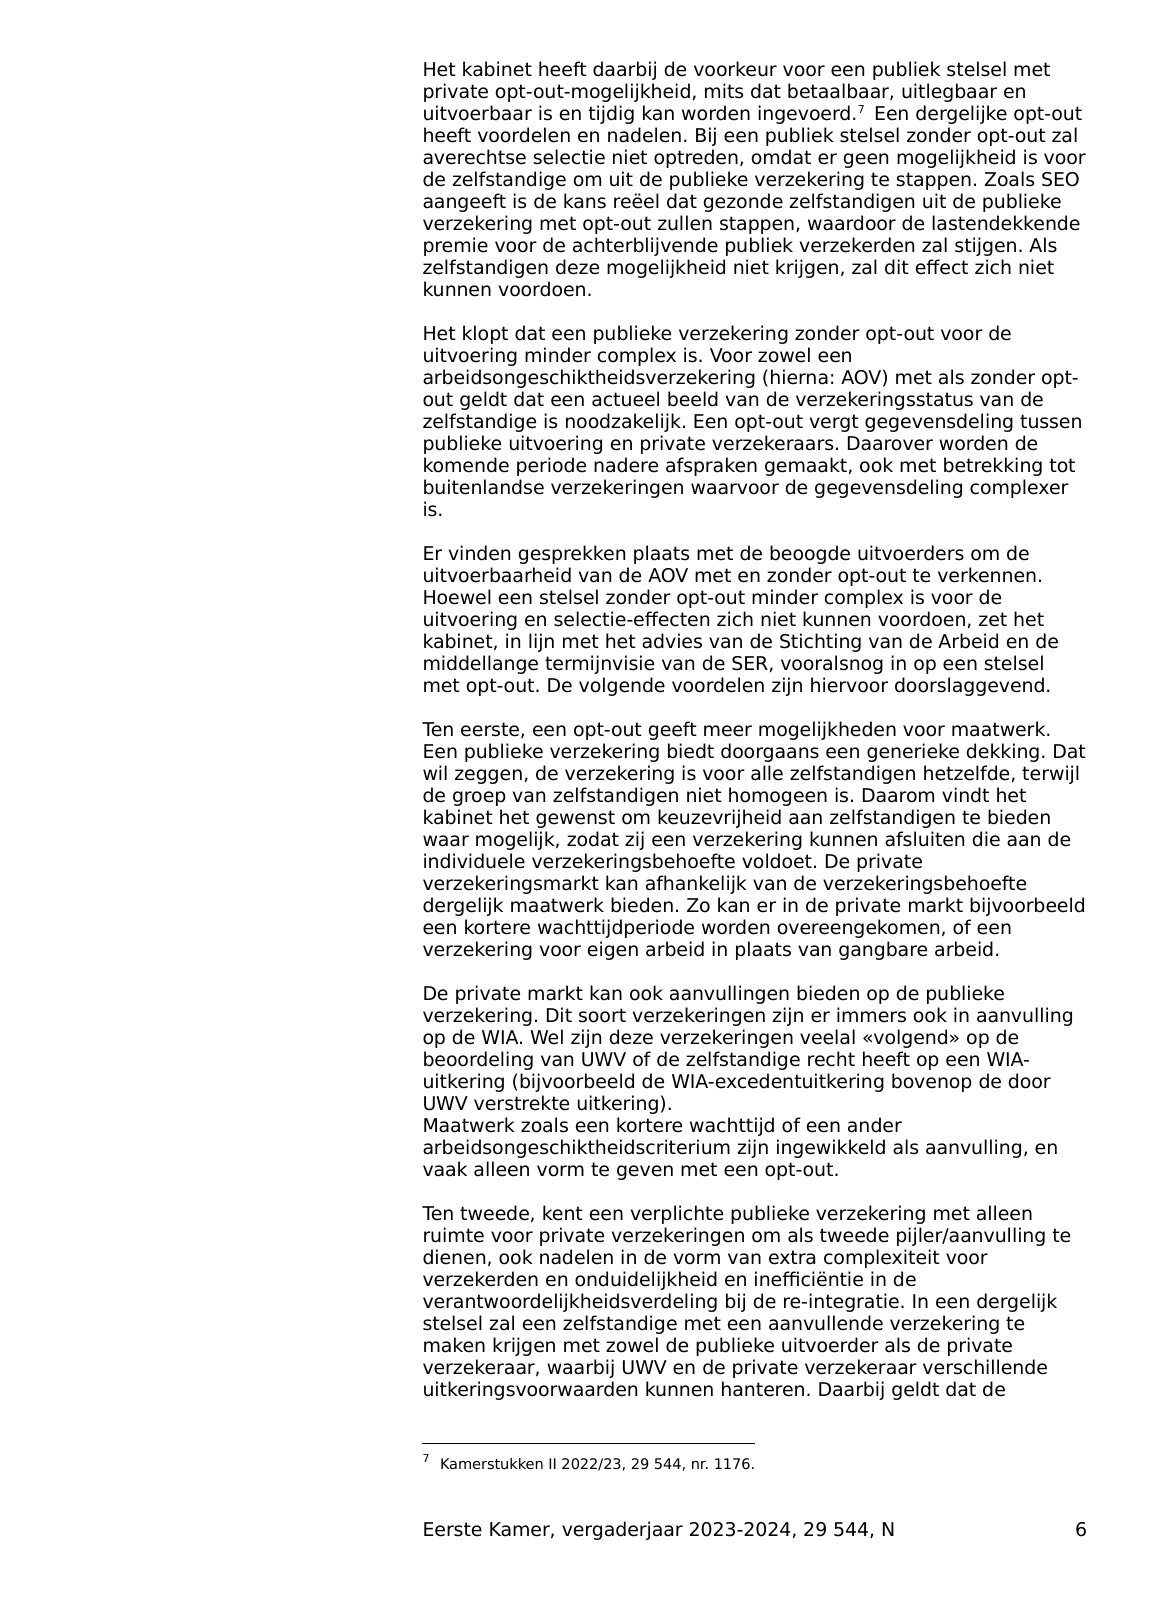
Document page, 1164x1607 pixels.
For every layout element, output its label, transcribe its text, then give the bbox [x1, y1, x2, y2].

text De private markt kan ook aanvullingen bieden op de publieke verzekering. Dit soort verzekeringen zijn er immers ook in aanvulling op de WIA. Wel zijn deze verzekeringen veelal «volgend» op de beoordeling van UWV of de zelfstandige recht heeft op een WIA-uitkering (bijvoorbeeld de WIA-excedentuitkering bovenop de door UWV verstrekte uitkering). [422, 983, 1087, 1115]
text Ten eerste, een opt-out geeft meer mogelijkheden voor maatwerk. Een publieke verzekering biedt doorgaans een generieke dekking. Dat wil zeggen, de verzekering is voor alle zelfstandigen hetzelfde, terwijl de groep van zelfstandigen niet homogeen is. Daarom vindt het kabinet het gewenst om keuzevrijheid aan zelfstandigen te bieden waar mogelijk, zodat zij een verzekering kunnen afsluiten die aan de individuele verzekeringsbehoefte voldoet. De private verzekeringsmarkt kan afhankelijk van de verzekeringsbehoefte dergelijk maatwerk bieden. Zo kan er in de private markt bijvoorbeeld een kortere wachttijdperiode worden overeengekomen, of een verzekering voor eigen arbeid in plaats van gangbare arbeid. [422, 719, 1087, 961]
text Er vinden gesprekken plaats met de beoogde uitvoerders om de uitvoerbaarheid van de AOV met en zonder opt-out te verkennen. Hoewel een stelsel zonder opt-out minder complex is voor de uitvoering en selectie-effecten zich niet kunnen voordoen, zet het kabinet, in lijn met het advies van de Stichting van de Arbeid en de middellange termijnvisie van de SER, vooralsnog in op een stelsel met opt-out. De volgende voordelen zijn hiervoor doorslaggevend. [422, 543, 1087, 697]
text Maatwerk zoals een kortere wachttijd of een ander arbeidsongeschiktheidscriterium zijn ingewikkeld als aanvulling, en vaak alleen vorm te geven met een opt-out. [422, 1115, 1087, 1181]
text Kamerstukken II 2022/23, 29 544, nr. 1176. [422, 1452, 1087, 1474]
text Het klopt dat een publieke verzekering zonder opt-out voor de uitvoering minder complex is. Voor zowel een arbeidsongeschiktheidsverzekering (hierna: AOV) met als zonder opt-out geldt dat een actueel beeld van de verzekeringsstatus van de zelfstandige is noodzakelijk. Een opt-out vergt gegevensdeling tussen publieke uitvoering en private verzekeraars. Daarover worden de komende periode nadere afspraken gemaakt, ook met betrekking tot buitenlandse verzekeringen waarvoor de gegevensdeling complexer is. [422, 323, 1087, 521]
text Het kabinet heeft daarbij de voorkeur voor een publiek stelsel met private opt-out-mogelijkheid, mits dat betaalbaar, uitlegbaar en uitvoerbaar is en tijdig kan worden ingevoerd. Een dergelijke opt-out heeft voordelen en nadelen. Bij een publiek stelsel zonder opt-out zal averechtse selectie niet optreden, omdat er geen mogelijkheid is voor de zelfstandige om uit de publieke verzekering te stappen. Zoals SEO aangeeft is de kans reëel dat gezonde zelfstandigen uit de publieke verzekering met opt-out zullen stappen, waardoor de lastendekkende premie voor de achterblijvende publiek verzekerden zal stijgen. Als zelfstandigen deze mogelijkheid niet krijgen, zal dit effect zich niet kunnen voordoen. [422, 59, 1087, 301]
text Ten tweede, kent een verplichte publieke verzekering met alleen ruimte voor private verzekeringen om als tweede pijler/aanvulling te dienen, ook nadelen in de vorm van extra complexiteit voor verzekerden en onduidelijkheid en inefficiëntie in de verantwoordelijkheidsverdeling bij de re-integratie. In een dergelijk stelsel zal een zelfstandige met een aanvullende verzekering te maken krijgen met zowel de publieke uitvoerder als de private verzekeraar, waarbij UWV en de private verzekeraar verschillende uitkeringsvoorwaarden kunnen hanteren. Daarbij geldt dat de [422, 1203, 1087, 1401]
